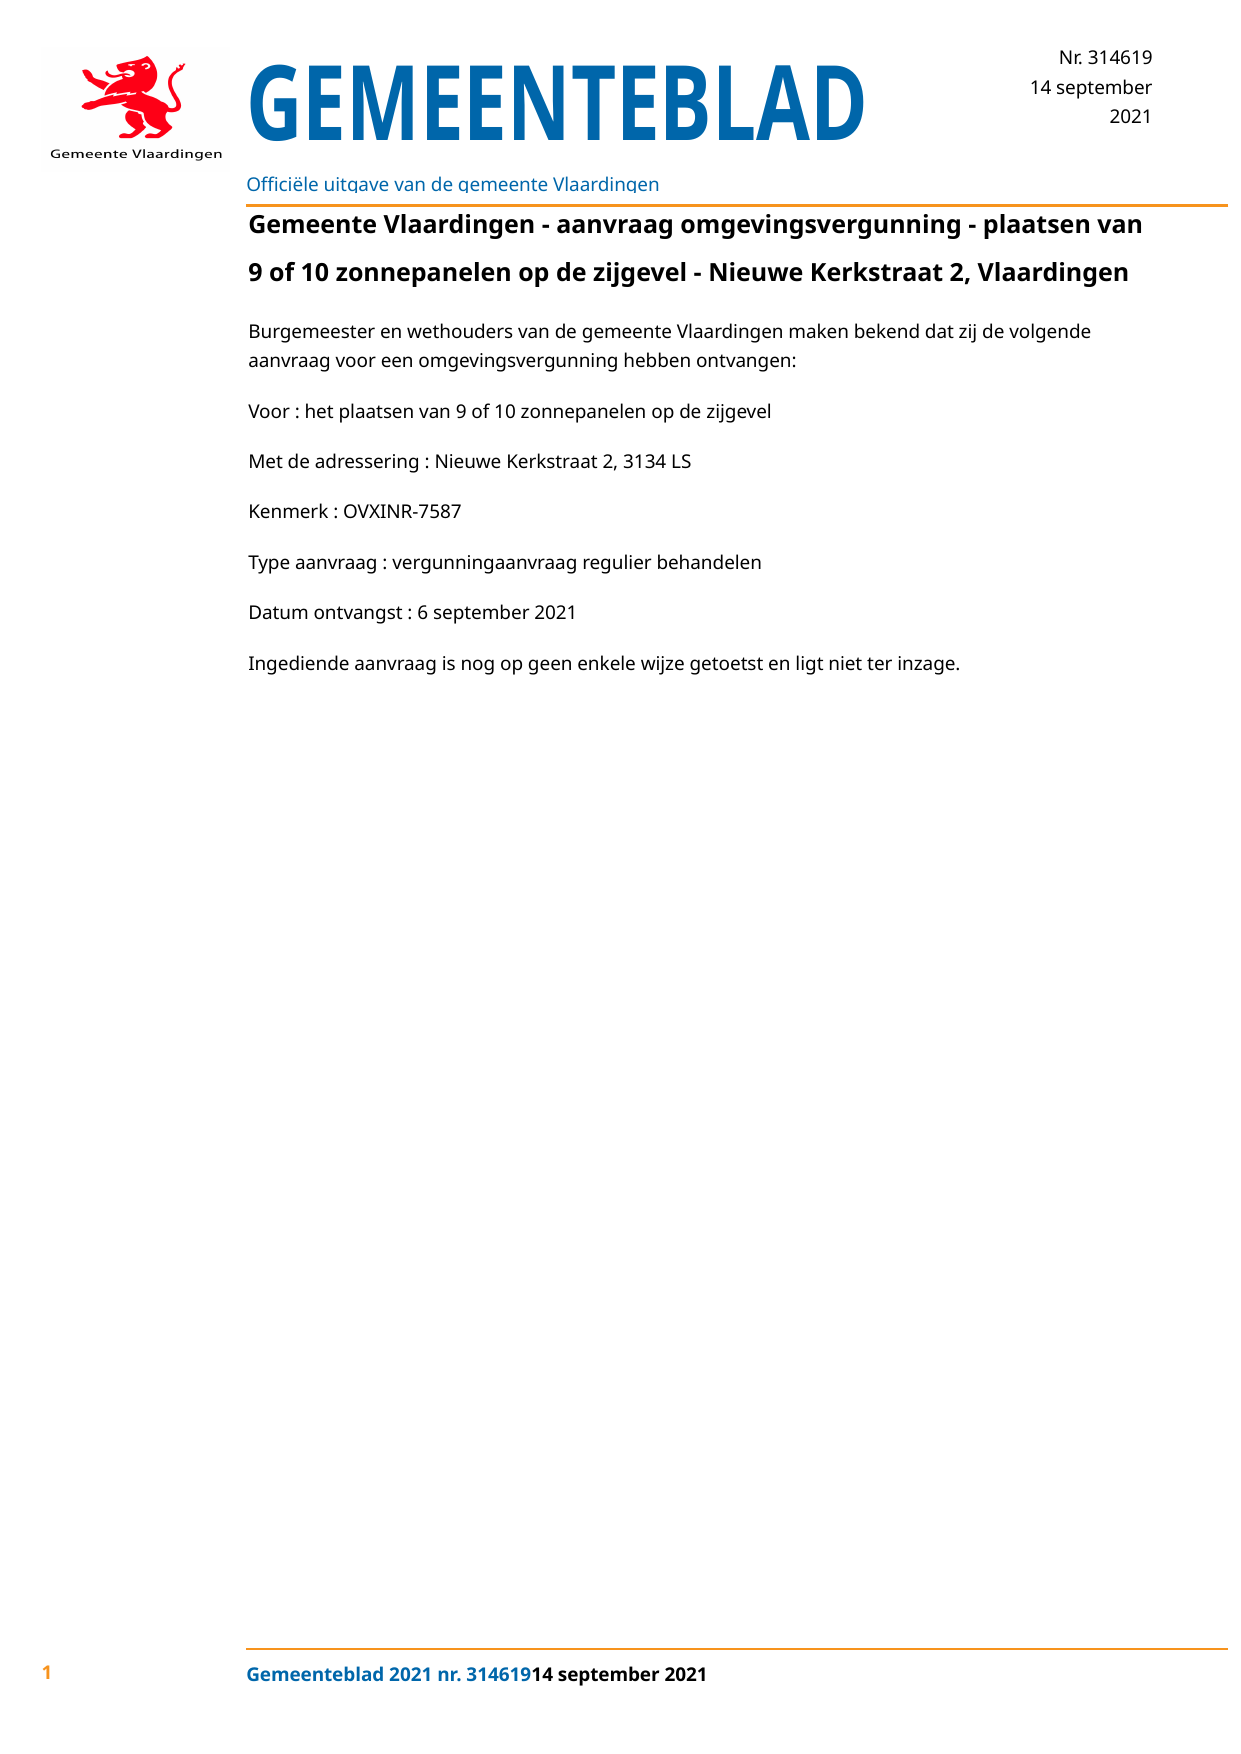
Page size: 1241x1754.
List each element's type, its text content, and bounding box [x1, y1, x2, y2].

picture [41, 47, 231, 172]
text Type aanvraag : vergunningaanvraag regulier behandelen [248, 549, 1152, 575]
text Ingediende aanvraag is nog op geen enkele wijze getoetst en ligt niet ter inzage. [248, 650, 1152, 676]
text Met de adressering : Nieuwe Kerkstraat 2, 3134 LS [248, 448, 1152, 474]
text Datum ontvangst : 6 september 2021 [248, 599, 1152, 625]
text Kenmerk : OVXINR-7587 [248, 499, 1152, 524]
text Burgemeester en wethouders van de gemeente Vlaardingen maken bekend dat zij de volgende aanvraag voor een omgevingsvergunning hebben ontvangen: [248, 318, 1152, 373]
text Voor : het plaatsen van 9 of 10 zonnepanelen op de zijgevel [248, 398, 1152, 424]
text Gemeente Vlaardingen - aanvraag omgevingsvergunning - plaatsen van 9 of 10 zonnepanelen op de zijgevel - Nieuwe Kerkstraat 2, Vlaardingen [248, 207, 1152, 288]
